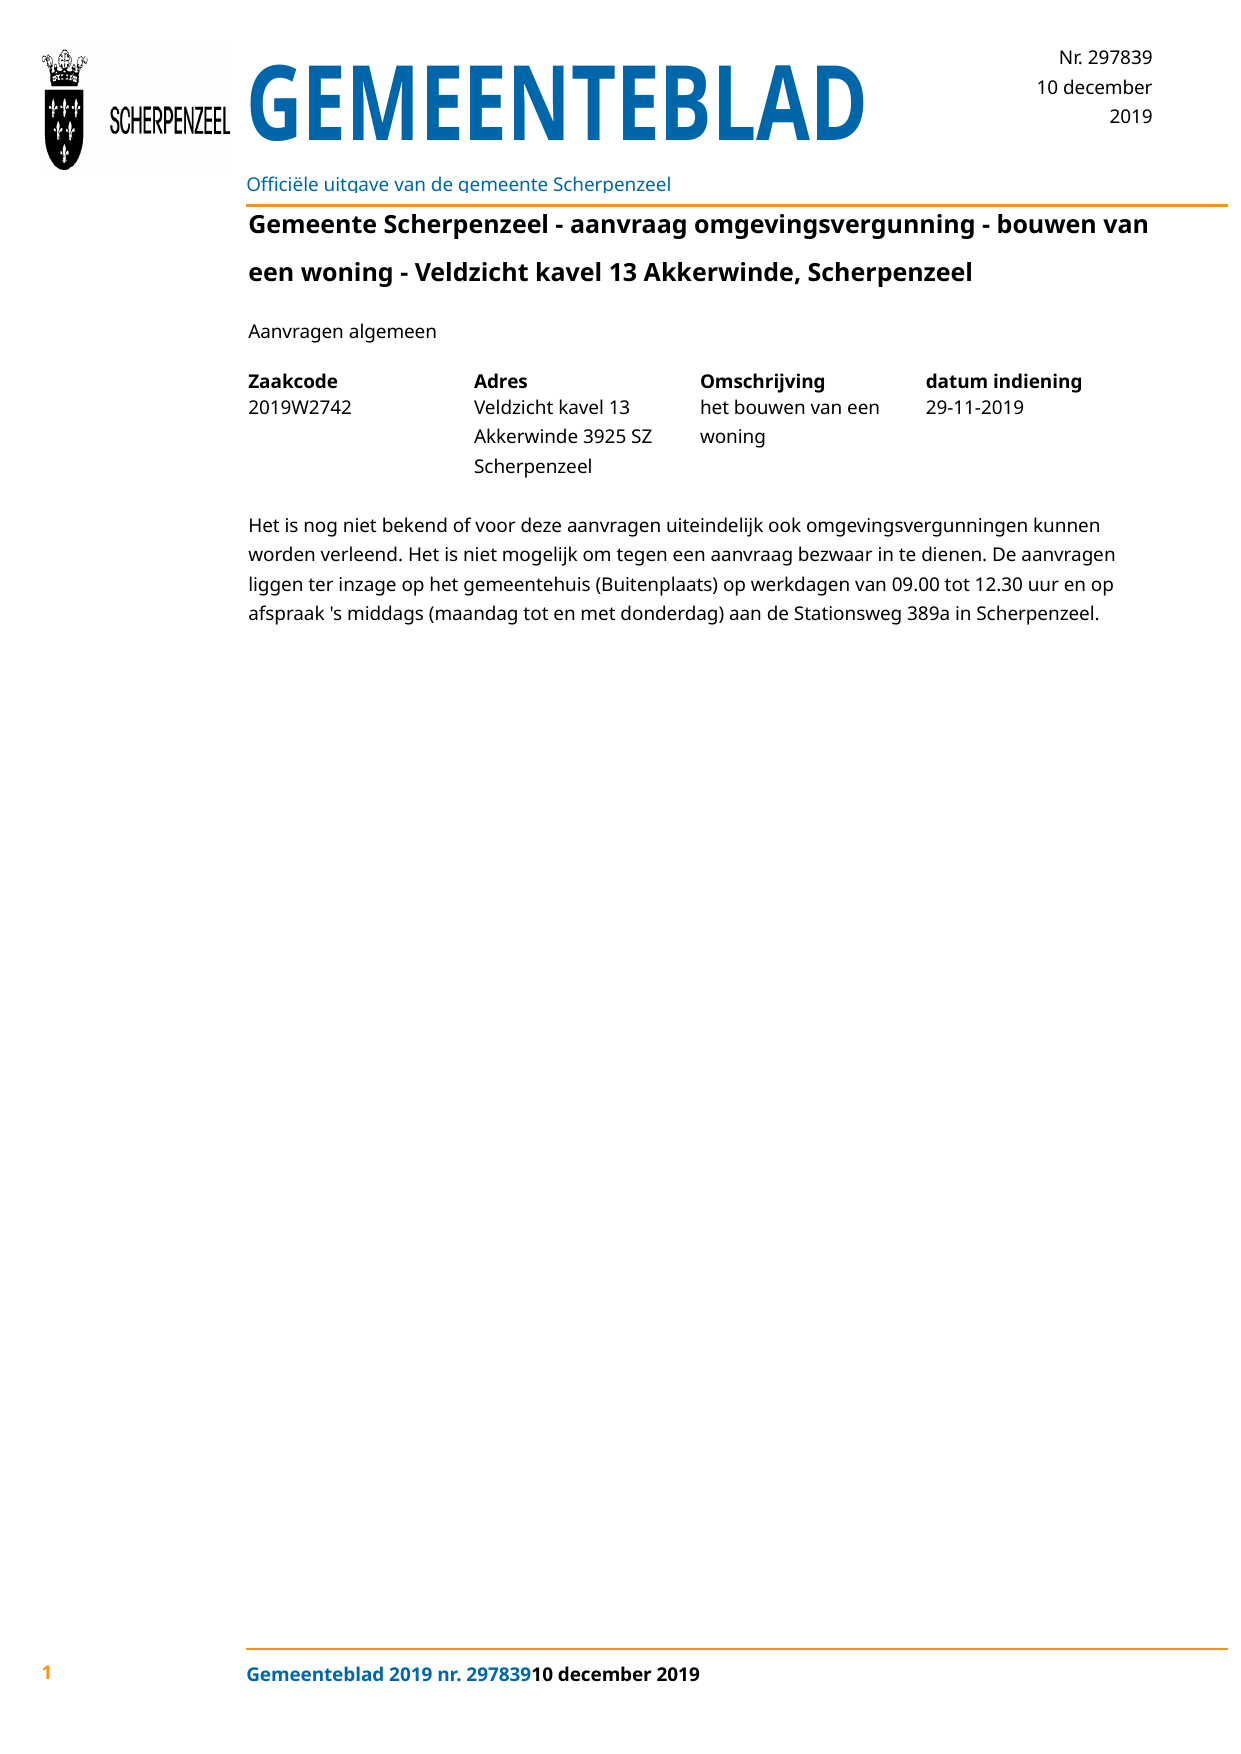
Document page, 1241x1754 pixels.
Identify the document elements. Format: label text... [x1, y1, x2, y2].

table_cell 2019W2742 [248, 394, 474, 509]
picture [41, 47, 231, 172]
text Gemeente Scherpenzeel - aanvraag omgevingsvergunning - bouwen van een woning - Veldzicht kavel 13 Akkerwinde, Scherpenzeel [248, 207, 1152, 288]
table_cell 29-11-2019 [926, 394, 1152, 509]
table_header Zaakcode [248, 369, 474, 394]
text Aanvragen algemeen [248, 318, 1152, 344]
text Het is nog niet bekend of voor deze aanvragen uiteindelijk ook omgevingsvergunningen kunnen worden verleend. Het is niet mogelijk om tegen een aanvraag bezwaar in te dienen. De aanvragen liggen ter inzage op het gemeentehuis (Buitenplaats) op werkdagen van 09.00 tot 12.30 uur en op afspraak 's middags (maandag tot en met donderdag) aan de Stationsweg 389a in Scherpenzeel. [248, 512, 1152, 626]
table_cell het bouwen van een woning [700, 394, 926, 509]
table_header datum indiening [926, 369, 1152, 394]
table_header Omschrijving [700, 369, 926, 394]
table_cell Veldzicht kavel 13 Akkerwinde 3925 SZ Scherpenzeel [474, 394, 700, 509]
table_header Adres [474, 369, 700, 394]
